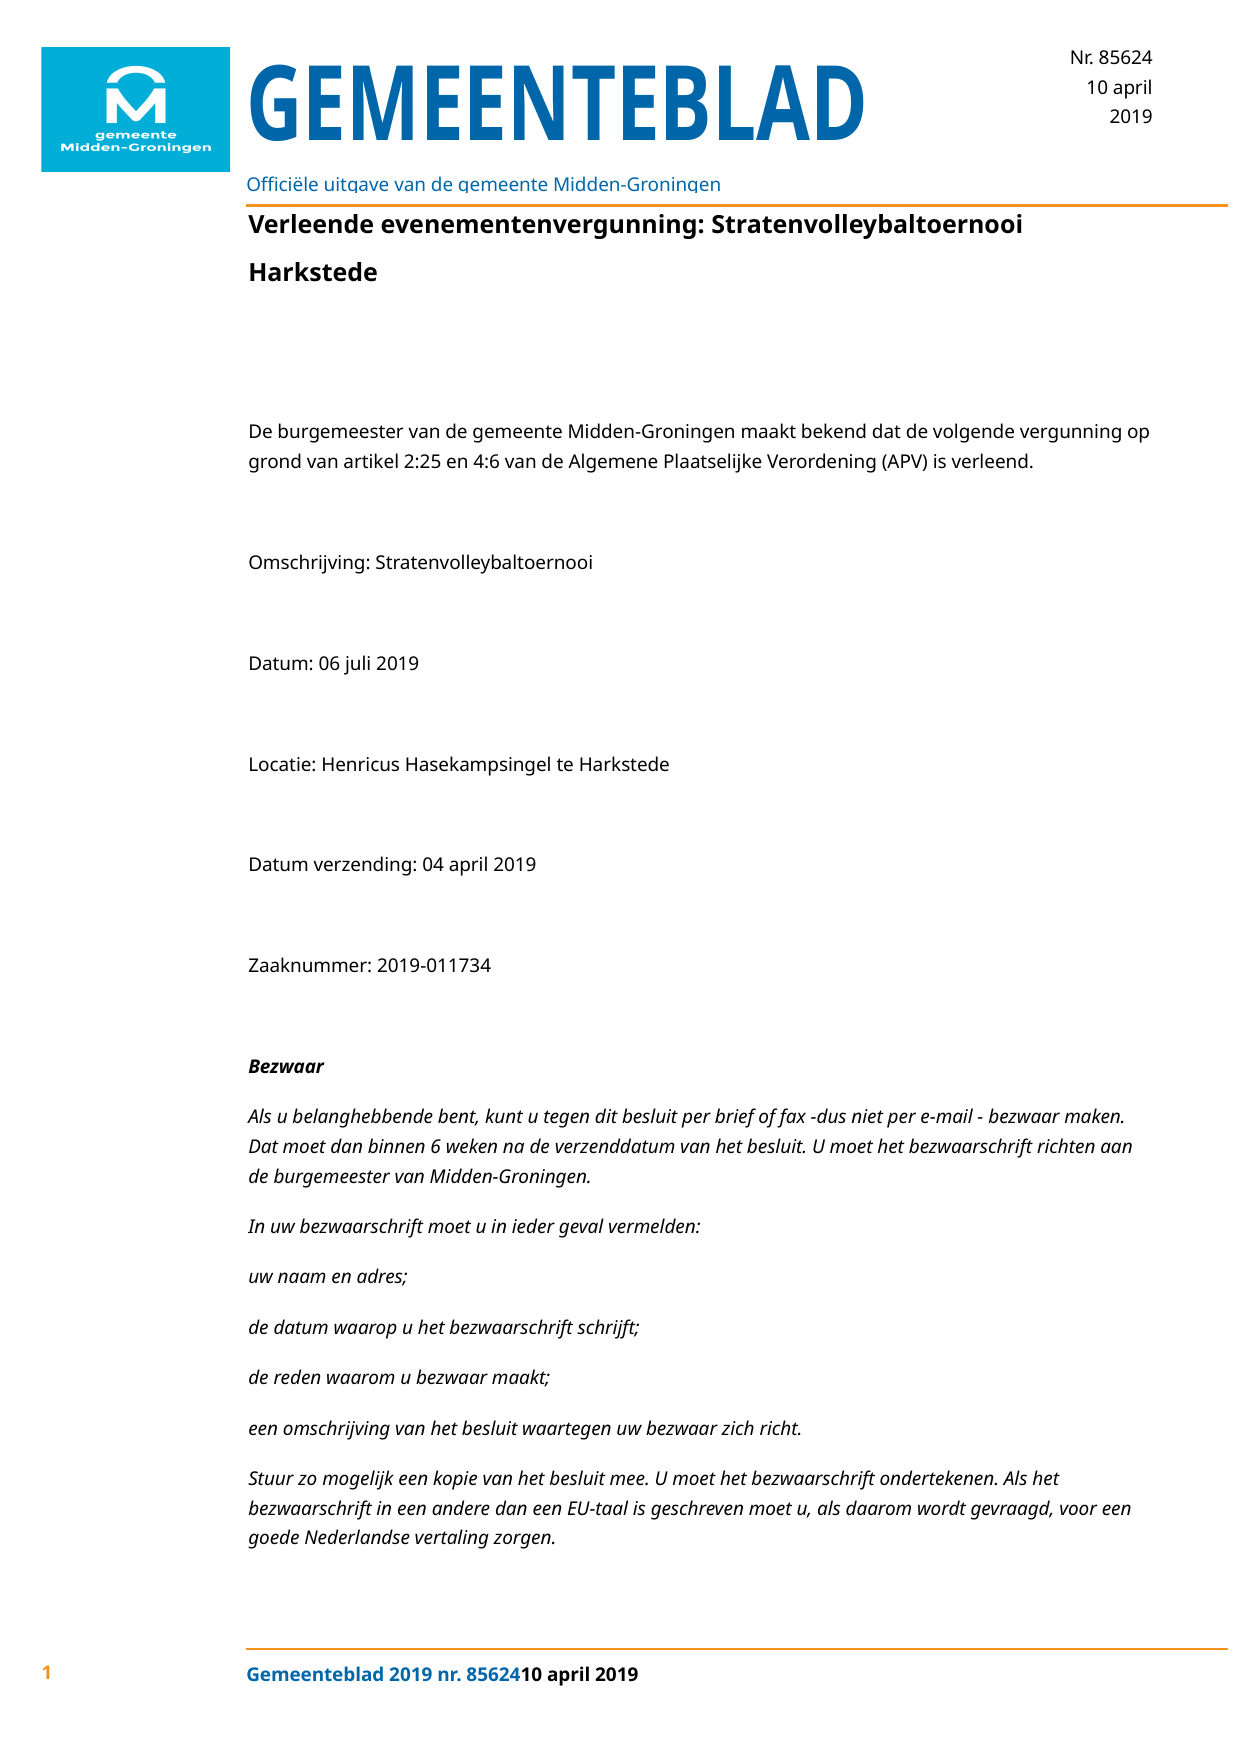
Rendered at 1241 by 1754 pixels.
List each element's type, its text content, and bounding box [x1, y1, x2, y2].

text uw naam en adres; [248, 1264, 1152, 1289]
text de datum waarop u het bezwaarschrift schrijft; [248, 1314, 1152, 1340]
text In uw bezwaarschrift moet u in ieder geval vermelden: [248, 1213, 1152, 1239]
text de reden waarom u bezwaar maakt; [248, 1364, 1152, 1390]
text Omschrijving: Stratenvolleybaltoernooi [248, 549, 1152, 575]
text Als u belanghebbende bent, kunt u tegen dit besluit per brief of fax -dus niet per e-mail - bezwaar maken. Dat moet dan binnen 6 weken na de verzenddatum van het besluit. U moet het bezwaarschrift richten aan de burgemeester van Midden-Groningen. [248, 1104, 1152, 1189]
text De burgemeester van de gemeente Midden-Groningen maakt bekend dat de volgende vergunning op grond van artikel 2:25 en 4:6 van de Algemene Plaatselijke Verordening (APV) is verleend. [248, 419, 1152, 474]
picture [184, 146, 190, 153]
text Locatie: Henricus Hasekampsingel te Harkstede [248, 751, 1152, 777]
text Stuur zo mogelijk een kopie van het besluit mee. U moet het bezwaarschrift ondertekenen. Als het bezwaarschrift in een andere dan een EU-taal is geschreven moet u, als daarom wordt gevraagd, voor een goede Nederlandse vertaling zorgen. [248, 1465, 1152, 1550]
text Verleende evenementenvergunning: Stratenvolleybaltoernooi Harkstede [248, 207, 1152, 288]
text Datum: 06 juli 2019 [248, 650, 1152, 676]
picture [108, 66, 164, 82]
text Bezwaar [248, 1053, 1152, 1079]
text Datum verzending: 04 april 2019 [248, 852, 1152, 877]
text een omschrijving van het besluit waartegen uw bezwaar zich richt. [248, 1415, 1152, 1441]
text Zaaknummer: 2019-011734 [248, 952, 1152, 978]
picture [107, 89, 165, 122]
